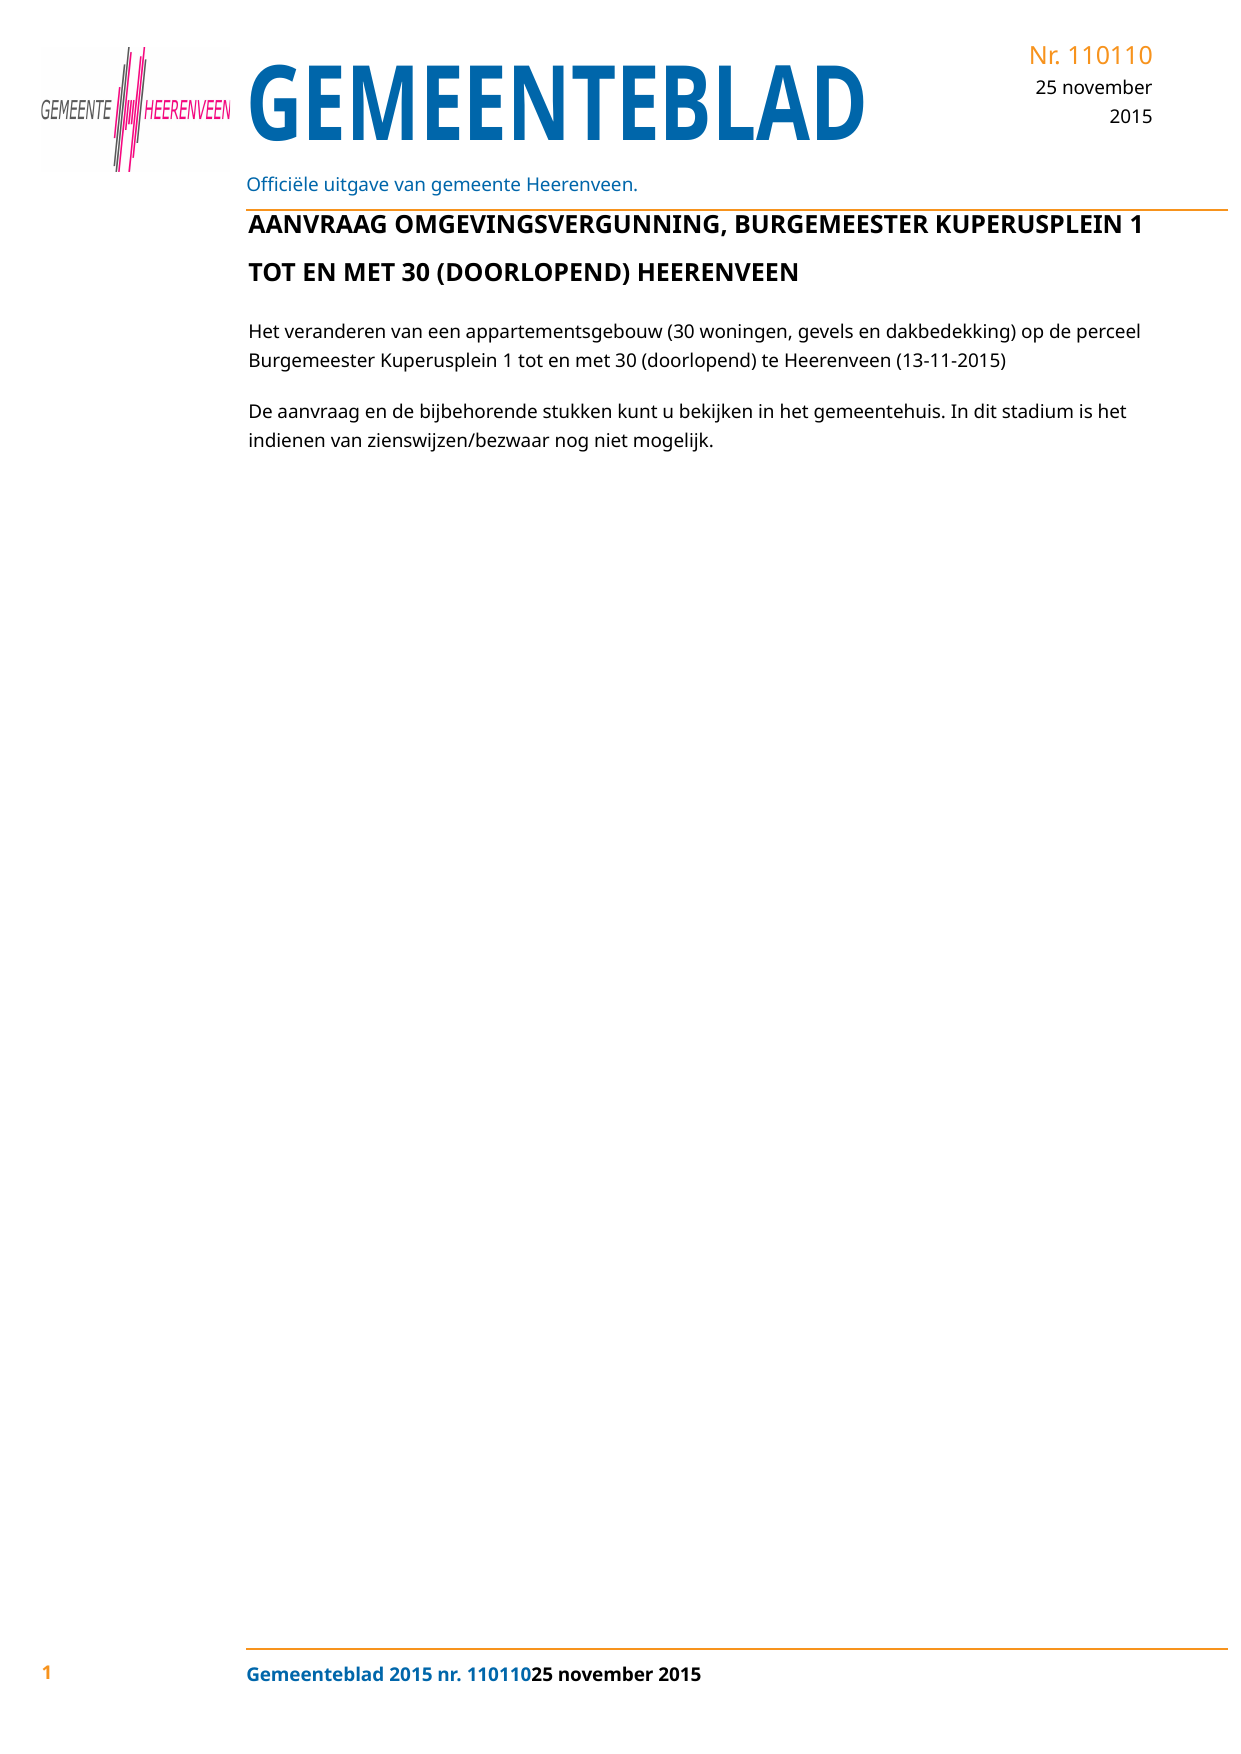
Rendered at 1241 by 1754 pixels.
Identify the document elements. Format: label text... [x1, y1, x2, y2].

picture [41, 47, 231, 172]
text AANVRAAG OMGEVINGSVERGUNNING, BURGEMEESTER KUPERUSPLEIN 1 TOT EN MET 30 (DOORLOPEND) HEERENVEEN [248, 211, 1152, 288]
text De aanvraag en de bijbehorende stukken kunt u bekijken in het gemeentehuis. In dit stadium is het indienen van zienswijzen/bezwaar nog niet mogelijk. [248, 398, 1152, 453]
text Het veranderen van een appartementsgebouw (30 woningen, gevels en dakbedekking) op de perceel Burgemeester Kuperusplein 1 tot en met 30 (doorlopend) te Heerenveen (13-11-2015) [248, 318, 1152, 373]
